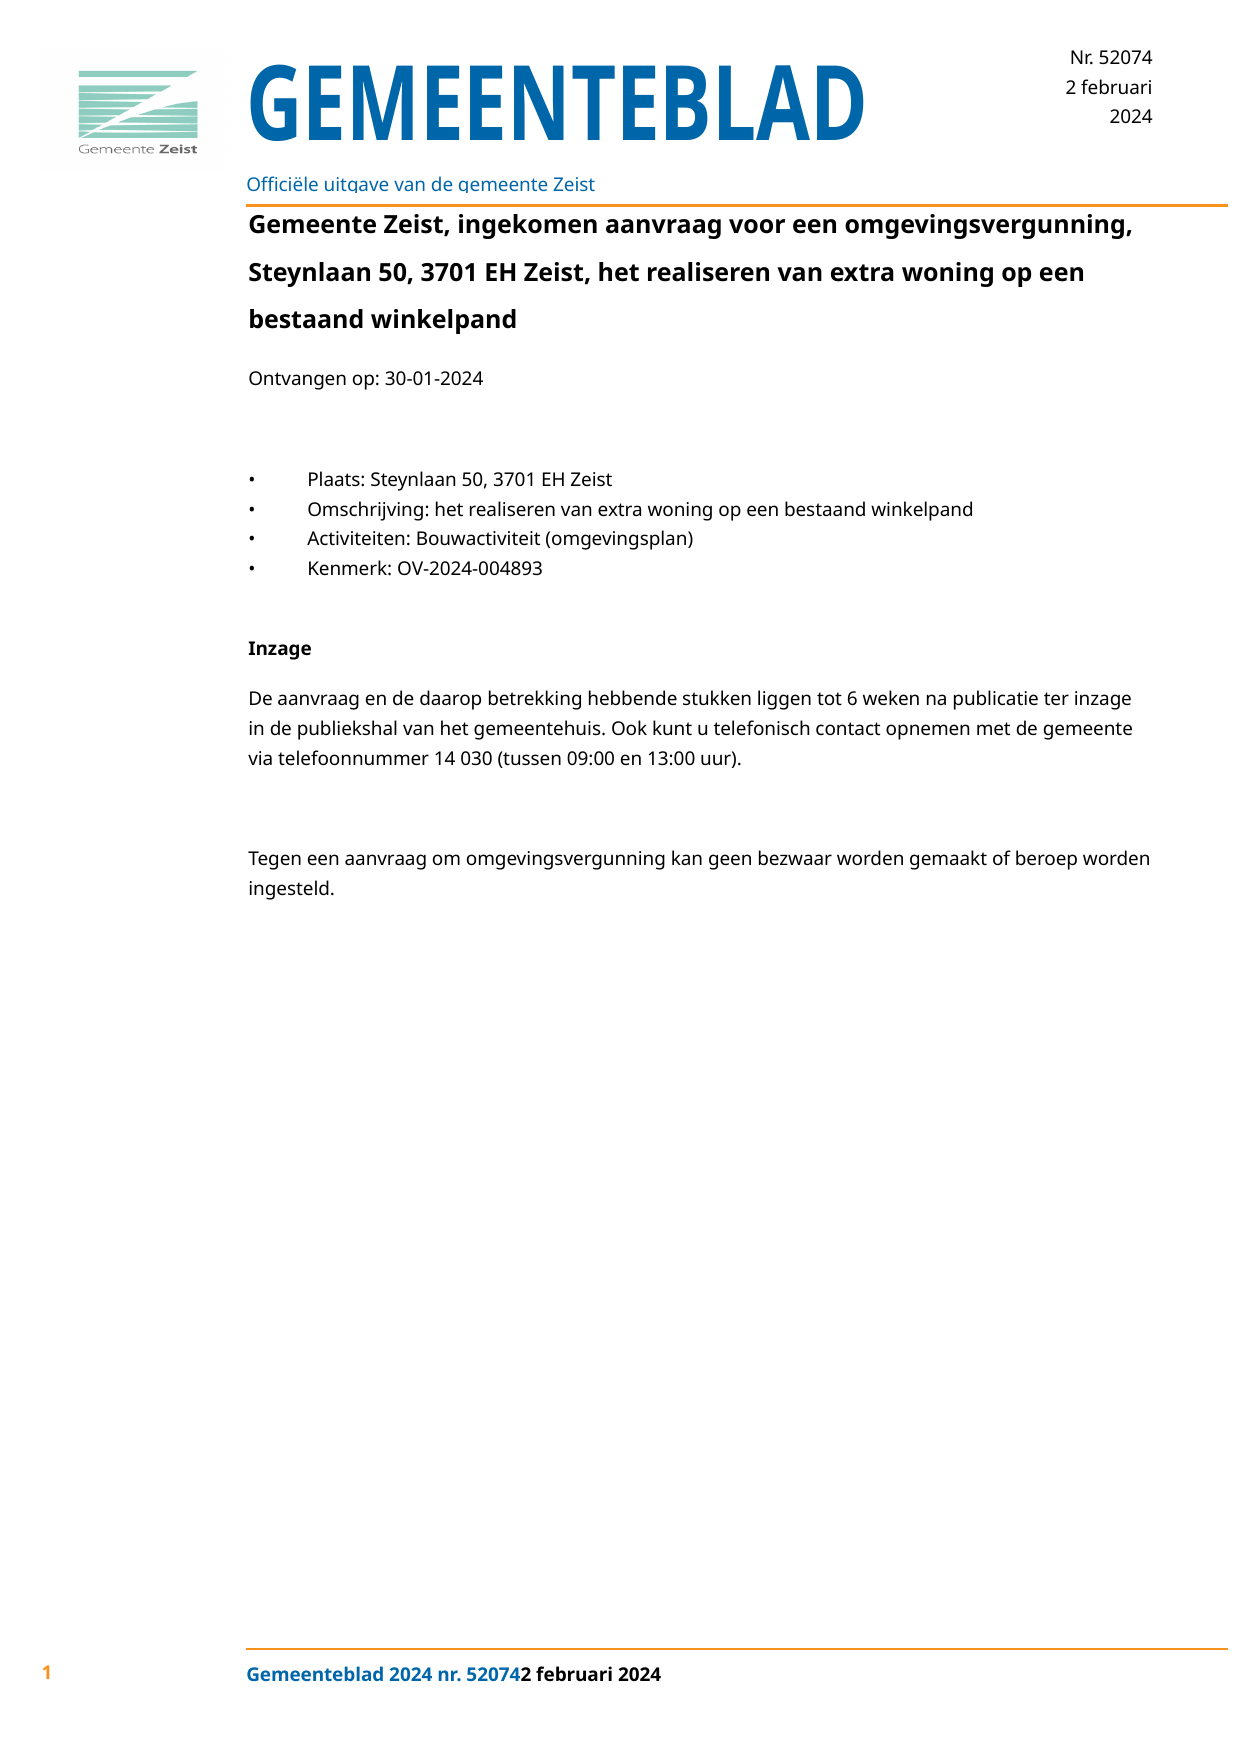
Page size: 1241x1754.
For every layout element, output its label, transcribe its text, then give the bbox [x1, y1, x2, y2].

list Kenmerk: OV-2024-004893 [248, 555, 1152, 581]
list Omschrijving: het realiseren van extra woning op een bestaand winkelpand [248, 496, 1152, 522]
text Gemeente Zeist, ingekomen aanvraag voor een omgevingsvergunning, Steynlaan 50, 3701 EH Zeist, het realiseren van extra woning op een bestaand winkelpand [248, 207, 1152, 336]
picture [41, 47, 231, 172]
list Plaats: Steynlaan 50, 3701 EH Zeist [248, 466, 1152, 492]
text De aanvraag en de daarop betrekking hebbende stukken liggen tot 6 weken na publicatie ter inzage in de publiekshal van het gemeentehuis. Ook kunt u telefonisch contact opnemen met de gemeente via telefoonnummer 14 030 (tussen 09:00 en 13:00 uur). [248, 686, 1152, 770]
text Ontvangen op: 30-01-2024 [248, 366, 1152, 391]
list Activiteiten: Bouwactiviteit (omgevingsplan) [248, 526, 1152, 551]
text Inzage [248, 635, 1152, 661]
text Tegen een aanvraag om omgevingsvergunning kan geen bezwaar worden gemaakt of beroep worden ingesteld. [248, 846, 1152, 901]
